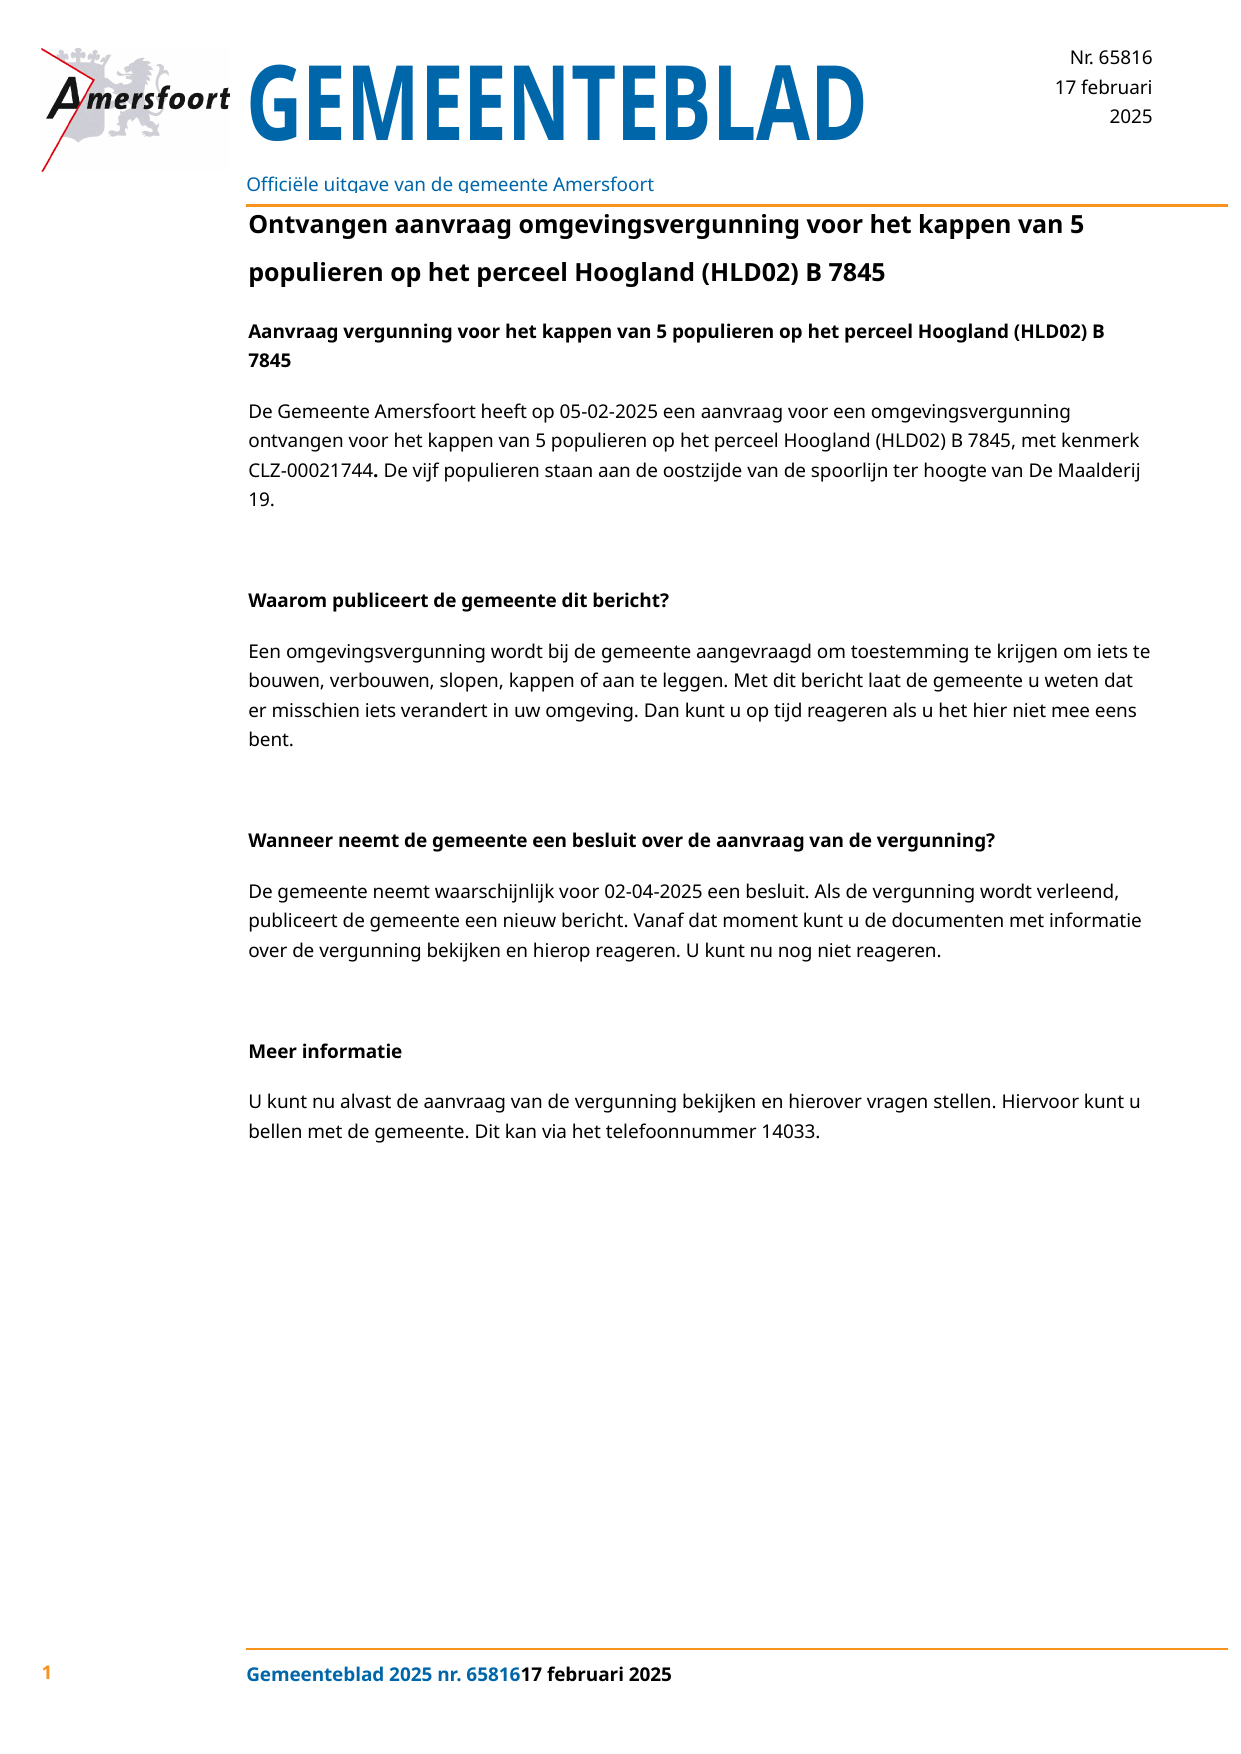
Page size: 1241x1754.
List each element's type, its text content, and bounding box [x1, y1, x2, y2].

text Ontvangen aanvraag omgevingsvergunning voor het kappen van 5 populieren op het perceel Hoogland (HLD02) B 7845 [248, 207, 1152, 288]
text De Gemeente Amersfoort heeft op 05-02-2025 een aanvraag voor een omgevingsvergunning ontvangen voor het kappen van 5 populieren op het perceel Hoogland (HLD02) B 7845, met kenmerk CLZ-00021744. De vijf populieren staan aan de oostzijde van de spoorlijn ter hoogte van De Maalderij 19. [248, 398, 1152, 512]
text De gemeente neemt waarschijnlijk voor 02-04-2025 een besluit. Als de vergunning wordt verleend, publiceert de gemeente een nieuw bericht. Vanaf dat moment kunt u de documenten met informatie over de vergunning bekijken en hierop reageren. U kunt nu nog niet reageren. [248, 878, 1152, 963]
text Aanvraag vergunning voor het kappen van 5 populieren op het perceel Hoogland (HLD02) B 7845 [248, 318, 1152, 373]
text Een omgevingsvergunning wordt bij de gemeente aangevraagd om toestemming te krijgen om iets te bouwen, verbouwen, slopen, kappen of aan te leggen. Met dit bericht laat de gemeente u weten dat er misschien iets verandert in uw omgeving. Dan kunt u op tijd reageren als u het hier niet mee eens bent. [248, 638, 1152, 752]
text Waarom publiceert de gemeente dit bericht? [248, 587, 1152, 613]
picture [41, 47, 231, 172]
text Meer informatie [248, 1038, 1152, 1064]
text U kunt nu alvast de aanvraag van de vergunning bekijken en hierover vragen stellen. Hiervoor kunt u bellen met de gemeente. Dit kan via het telefoonnummer 14033. [248, 1088, 1152, 1144]
text Wanneer neemt de gemeente een besluit over de aanvraag van de vergunning? [248, 827, 1152, 853]
